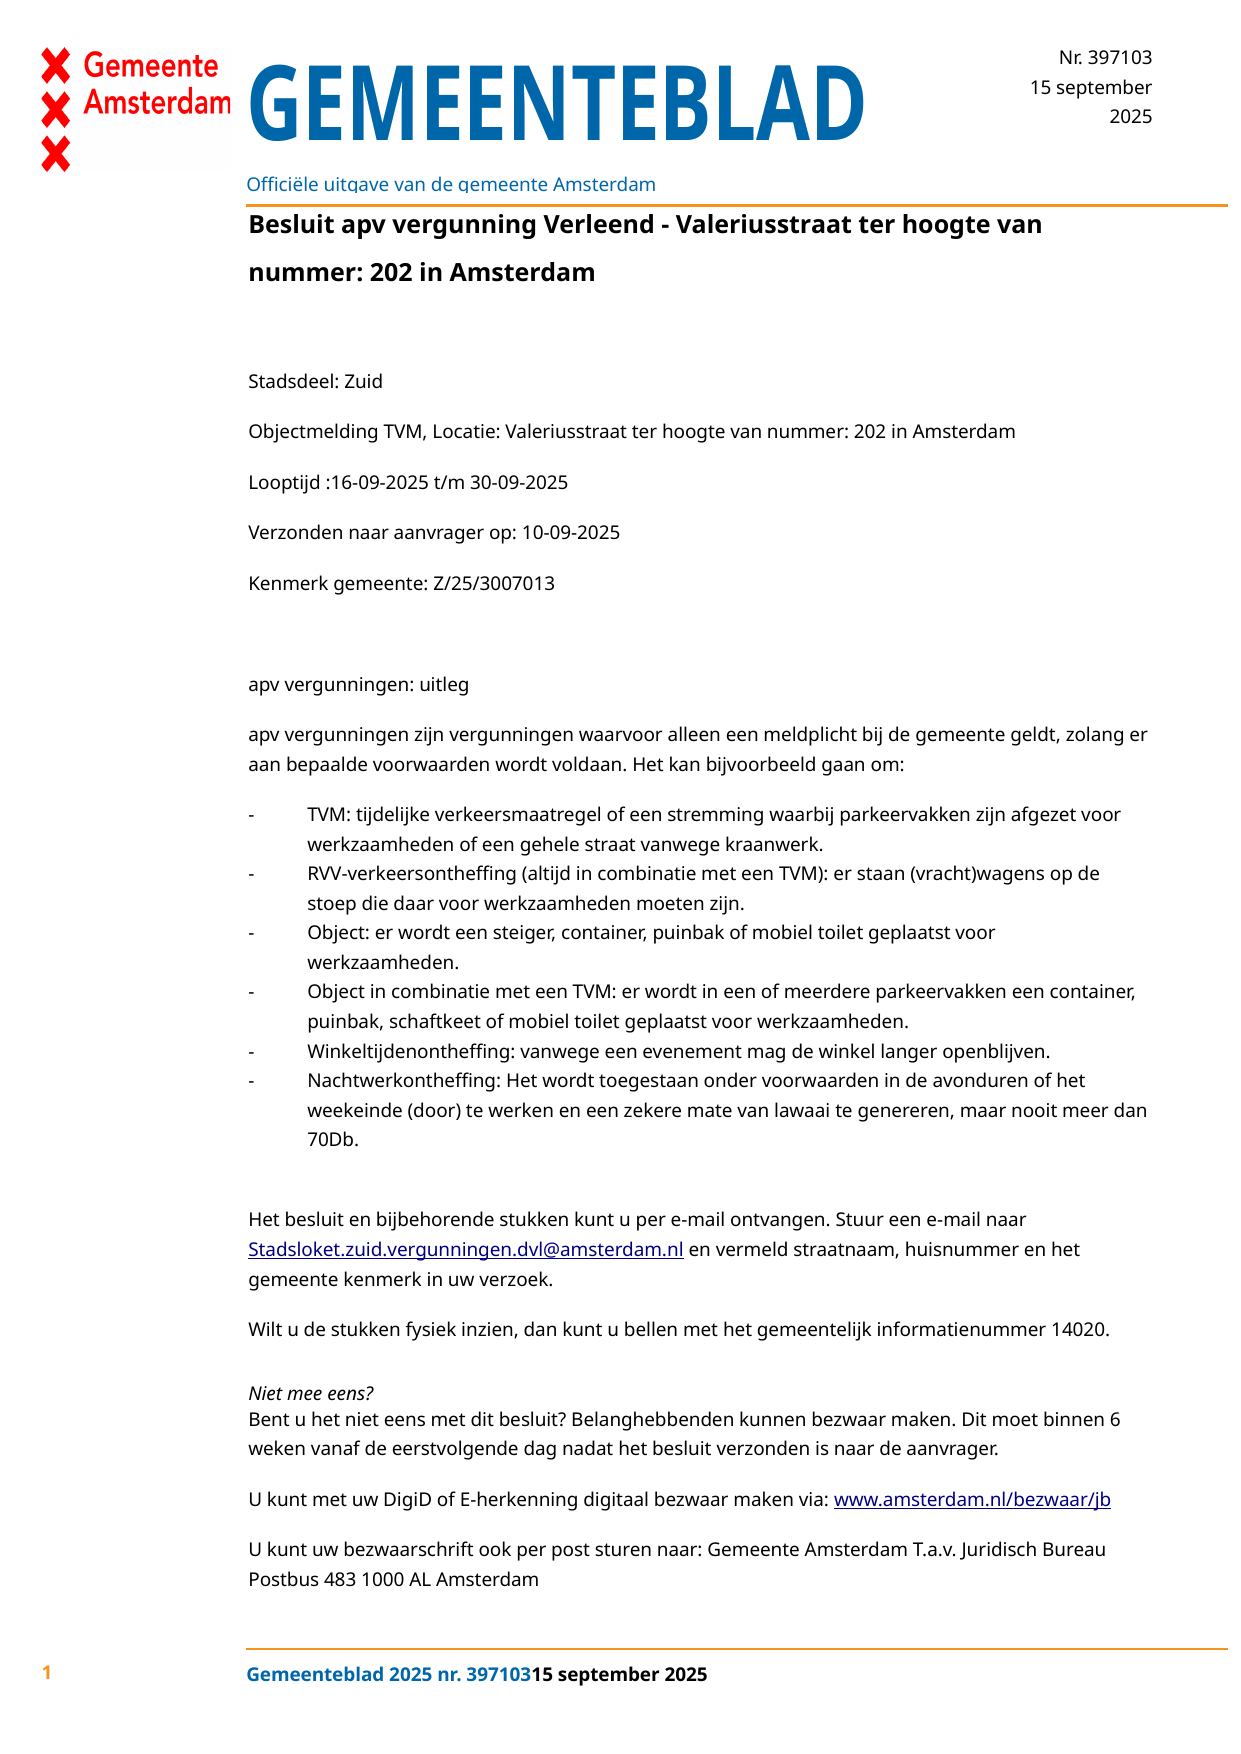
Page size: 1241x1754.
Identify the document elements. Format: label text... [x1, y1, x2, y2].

text Verzonden naar aanvrager op: 10-09-2025 [248, 519, 1152, 545]
text apv vergunningen: uitleg [248, 671, 1152, 697]
text Wilt u de stukken fysiek inzien, dan kunt u bellen met het gemeentelijk informatienummer 14020. [248, 1316, 1152, 1342]
text Besluit apv vergunning Verleend - Valeriusstraat ter hoogte van nummer: 202 in Amsterdam [248, 207, 1152, 288]
list Winkeltijdenontheffing: vanwege een evenement mag de winkel langer openblijven. [248, 1038, 1152, 1064]
list Nachtwerkontheffing: Het wordt toegestaan onder voorwaarden in de avonduren of het weekeinde (door) te werken en een zekere mate van lawaai te genereren, maar nooit meer dan 70Db. [248, 1067, 1152, 1152]
list RVV-verkeersontheffing (altijd in combinatie met een TVM): er staan (vracht)wagens op de stoep die daar voor werkzaamheden moeten zijn. [248, 860, 1152, 916]
text Het besluit en bijbehorende stukken kunt u per e-mail ontvangen. Stuur een e-mail naar Stadsloket.zuid.vergunningen.dvl@amsterdam.nl en vermeld straatnaam, huisnummer en het gemeente kenmerk in uw verzoek. [248, 1207, 1152, 1292]
list Object in combinatie met een TVM: er wordt in een of meerdere parkeervakken een container, puinbak, schaftkeet of mobiel toilet geplaatst voor werkzaamheden. [248, 979, 1152, 1034]
text Objectmelding TVM, Locatie: Valeriusstraat ter hoogte van nummer: 202 in Amsterdam [248, 419, 1152, 444]
list Object: er wordt een steiger, container, puinbak of mobiel toilet geplaatst voor werkzaamheden. [248, 919, 1152, 975]
list TVM: tijdelijke verkeersmaatregel of een stremming waarbij parkeervakken zijn afgezet voor werkzaamheden of een gehele straat vanwege kraanwerk. [248, 801, 1152, 857]
text Bent u het niet eens met dit besluit? Belanghebbenden kunnen bezwaar maken. Dit moet binnen 6 weken vanaf de eerstvolgende dag nadat het besluit verzonden is naar de aanvrager. [248, 1406, 1152, 1461]
text Niet mee eens? [248, 1380, 1152, 1406]
picture [41, 47, 231, 172]
text apv vergunningen zijn vergunningen waarvoor alleen een meldplicht bij de gemeente geldt, zolang er aan bepaalde voorwaarden wordt voldaan. Het kan bijvoorbeeld gaan om: [248, 721, 1152, 777]
text Looptijd :16-09-2025 t/m 30-09-2025 [248, 469, 1152, 495]
text Kenmerk gemeente: Z/25/3007013 [248, 570, 1152, 596]
text Stadsdeel: Zuid [248, 368, 1152, 394]
text U kunt uw bezwaarschrift ook per post sturen naar: Gemeente Amsterdam T.a.v. Juridisch Bureau Postbus 483 1000 AL Amsterdam [248, 1536, 1152, 1592]
text U kunt met uw DigiD of E-herkenning digitaal bezwaar maken via: www.amsterdam.nl/bezwaar/jb [248, 1486, 1152, 1512]
